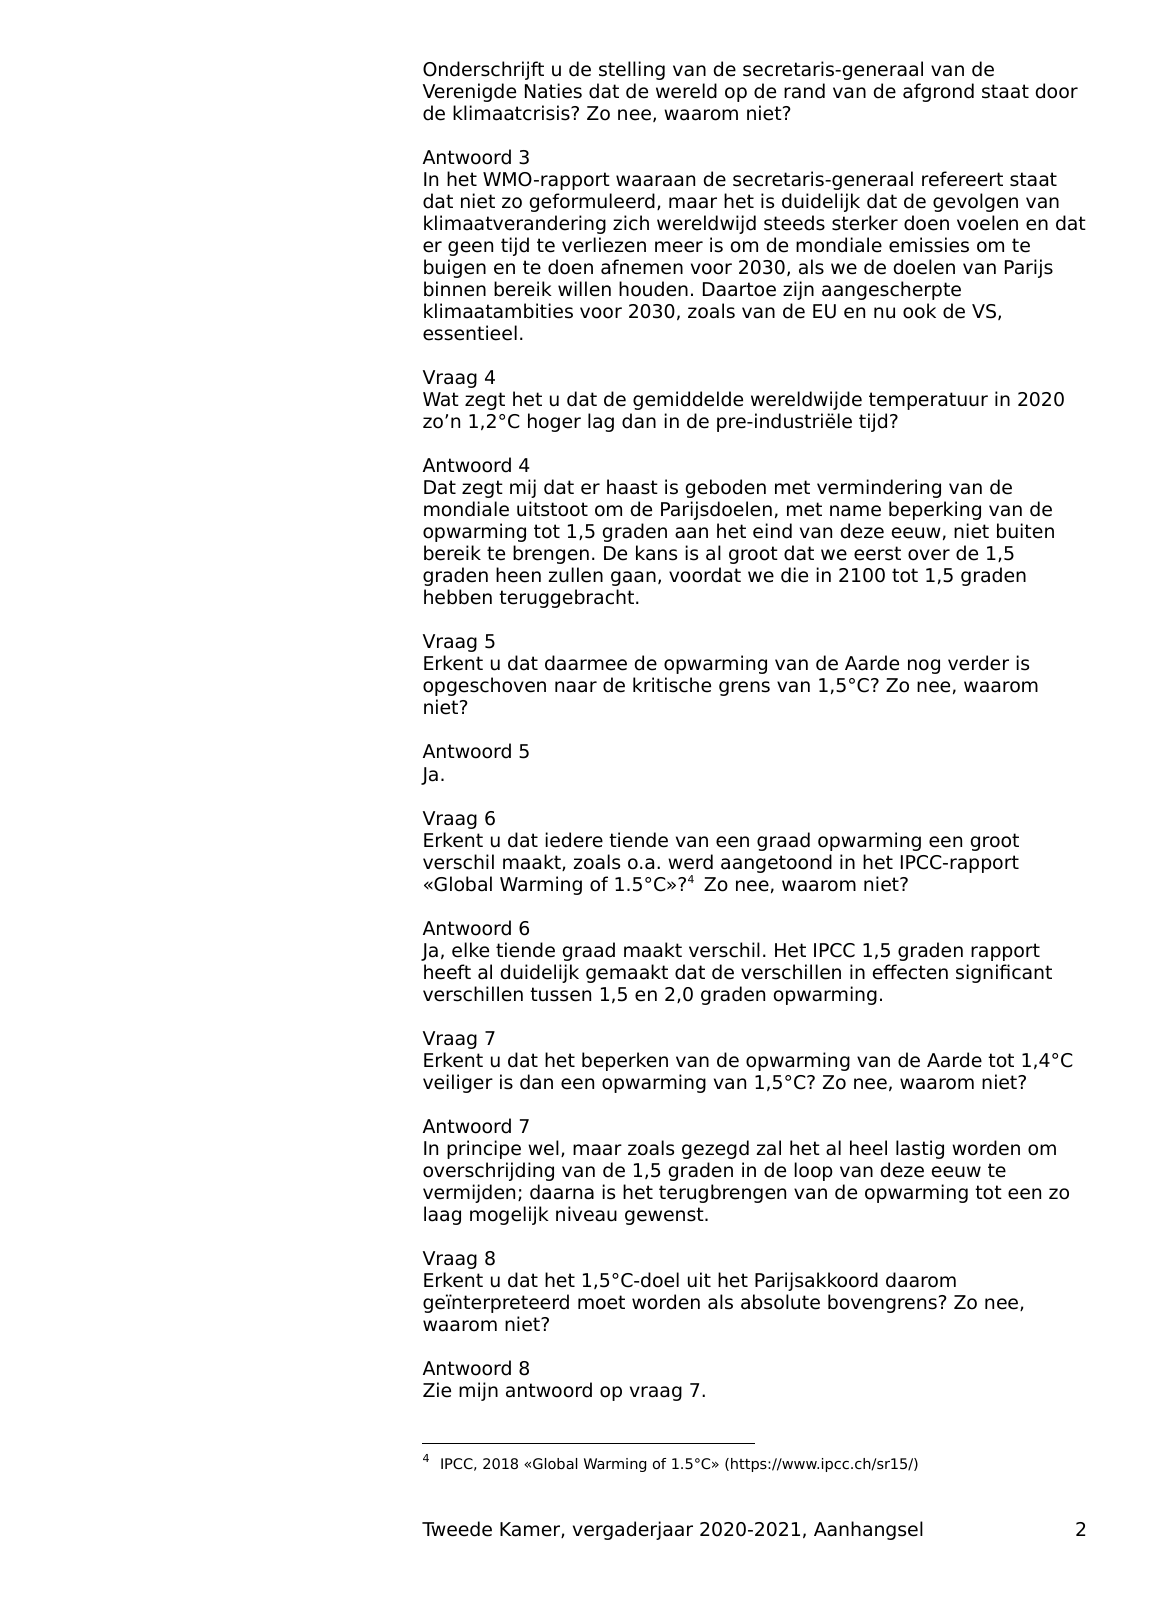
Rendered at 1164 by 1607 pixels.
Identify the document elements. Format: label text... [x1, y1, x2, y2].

text Ja, elke tiende graad maakt verschil. Het IPCC 1,5 graden rapport heeft al duidelijk gemaakt dat de verschillen in effecten significant verschillen tussen 1,5 en 2,0 graden opwarming. [422, 940, 1087, 1006]
text In het WMO-rapport waaraan de secretaris-generaal refereert staat dat niet zo geformuleerd, maar het is duidelijk dat de gevolgen van klimaatverandering zich wereldwijd steeds sterker doen voelen en dat er geen tijd te verliezen meer is om de mondiale emissies om te buigen en te doen afnemen voor 2030, als we de doelen van Parijs binnen bereik willen houden. Daartoe zijn aangescherpte klimaatambities voor 2030, zoals van de EU en nu ook de VS, essentieel. [422, 169, 1087, 345]
text Vraag 5 [422, 631, 1087, 653]
text Vraag 7 [422, 1028, 1087, 1050]
text Antwoord 5 [422, 741, 1087, 763]
text Antwoord 6 [422, 918, 1087, 940]
text Erkent u dat daarmee de opwarming van de Aarde nog verder is opgeschoven naar de kritische grens van 1,5°C? Zo nee, waarom niet? [422, 653, 1087, 719]
text Dat zegt mij dat er haast is geboden met vermindering van de mondiale uitstoot om de Parijsdoelen, met name beperking van de opwarming tot 1,5 graden aan het eind van deze eeuw, niet buiten bereik te brengen. De kans is al groot dat we eerst over de 1,5 graden heen zullen gaan, voordat we die in 2100 tot 1,5 graden hebben teruggebracht. [422, 477, 1087, 609]
text Vraag 4 [422, 367, 1087, 389]
text Antwoord 4 [422, 455, 1087, 477]
text Erkent u dat iedere tiende van een graad opwarming een groot verschil maakt, zoals o.a. werd aangetoond in het IPCC-rapport «Global Warming of 1.5°C»? Zo nee, waarom niet? [422, 829, 1087, 896]
text Vraag 8 [422, 1248, 1087, 1270]
text Zie mijn antwoord op vraag 7. [422, 1380, 1087, 1402]
text Antwoord 8 [422, 1358, 1087, 1380]
text Erkent u dat het beperken van de opwarming van de Aarde tot 1,4°C veiliger is dan een opwarming van 1,5°C? Zo nee, waarom niet? [422, 1050, 1087, 1094]
text Antwoord 3 [422, 147, 1087, 169]
text Vraag 6 [422, 808, 1087, 829]
text Antwoord 7 [422, 1116, 1087, 1138]
text Erkent u dat het 1,5°C-doel uit het Parijsakkoord daarom geïnterpreteerd moet worden als absolute bovengrens? Zo nee, waarom niet? [422, 1270, 1087, 1336]
text IPCC, 2018 «Global Warming of 1.5°C» (https://www.ipcc.ch/sr15/) [422, 1452, 1087, 1474]
text Wat zegt het u dat de gemiddelde wereldwijde temperatuur in 2020 zo’n 1,2°C hoger lag dan in de pre-industriële tijd? [422, 389, 1087, 433]
text Ja. [422, 763, 1087, 785]
text In principe wel, maar zoals gezegd zal het al heel lastig worden om overschrijding van de 1,5 graden in de loop van deze eeuw te vermijden; daarna is het terugbrengen van de opwarming tot een zo laag mogelijk niveau gewenst. [422, 1138, 1087, 1226]
text Onderschrijft u de stelling van de secretaris-generaal van de Verenigde Naties dat de wereld op de rand van de afgrond staat door de klimaatcrisis? Zo nee, waarom niet? [422, 59, 1087, 125]
